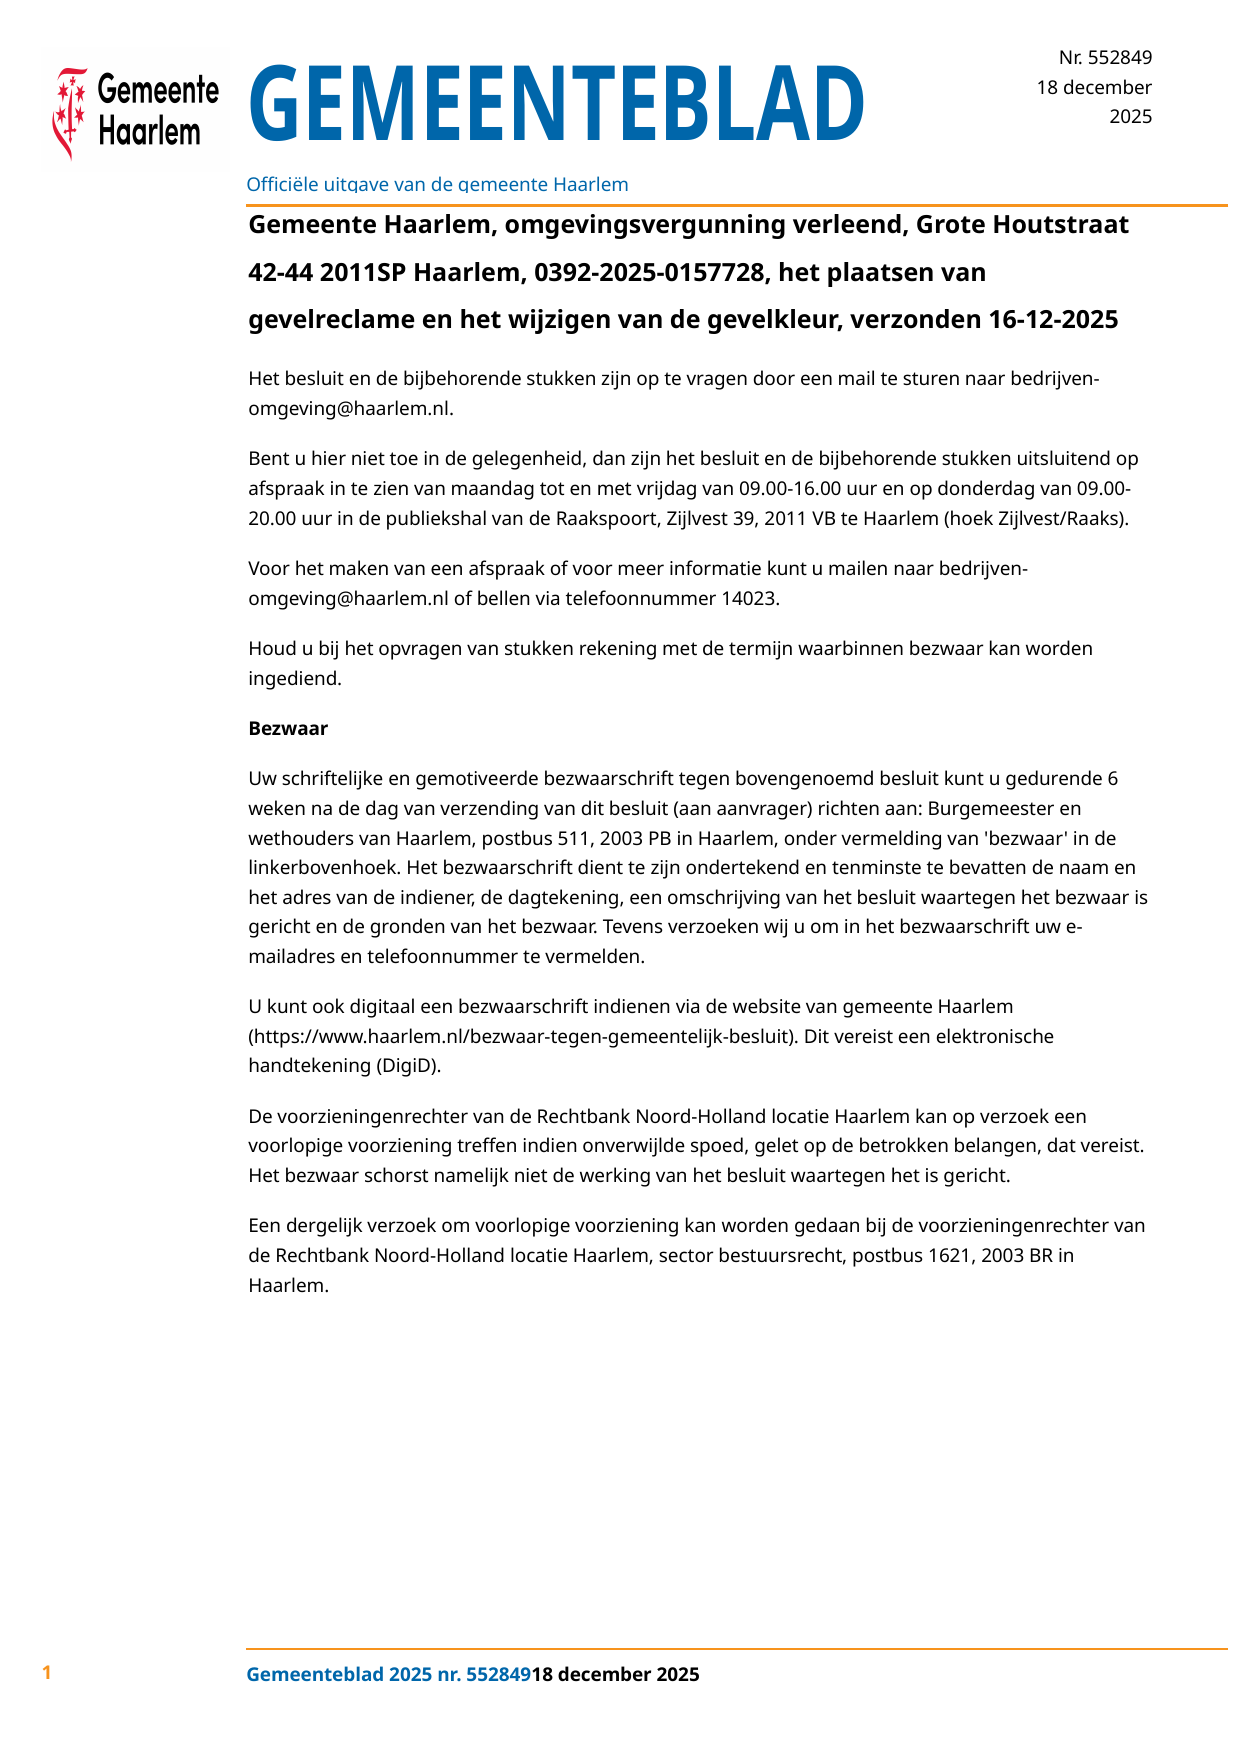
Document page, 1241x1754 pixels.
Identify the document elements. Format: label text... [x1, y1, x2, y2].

picture [41, 47, 231, 172]
text Een dergelijk verzoek om voorlopige voorziening kan worden gedaan bij de voorzieningenrechter van de Rechtbank Noord-Holland locatie Haarlem, sector bestuursrecht, postbus 1621, 2003 BR in Haarlem. [248, 1213, 1152, 1297]
text Bent u hier niet toe in de gelegenheid, dan zijn het besluit en de bijbehorende stukken uitsluitend op afspraak in te zien van maandag tot en met vrijdag van 09.00-16.00 uur en op donderdag van 09.00-20.00 uur in de publiekshal van de Raakspoort, Zijlvest 39, 2011 VB te Haarlem (hoek Zijlvest/Raaks). [248, 446, 1152, 530]
text Uw schriftelijke en gemotiveerde bezwaarschrift tegen bovengenoemd besluit kunt u gedurende 6 weken na de dag van verzending van dit besluit (aan aanvrager) richten aan: Burgemeester en wethouders van Haarlem, postbus 511, 2003 PB in Haarlem, onder vermelding van 'bezwaar' in de linkerbovenhoek. Het bezwaarschrift dient te zijn ondertekend en tenminste te bevatten de naam en het adres van de indiener, de dagtekening, een omschrijving van het besluit waartegen het bezwaar is gericht en de gronden van het bezwaar. Tevens verzoeken wij u om in het bezwaarschrift uw e-mailadres en telefoonnummer te vermelden. [248, 766, 1152, 969]
text Het besluit en de bijbehorende stukken zijn op te vragen door een mail te sturen naar bedrijven-omgeving@haarlem.nl. [248, 366, 1152, 421]
text Houd u bij het opvragen van stukken rekening met de termijn waarbinnen bezwaar kan worden ingediend. [248, 635, 1152, 690]
text Voor het maken van een afspraak of voor meer informatie kunt u mailen naar bedrijven-omgeving@haarlem.nl of bellen via telefoonnummer 14023. [248, 555, 1152, 610]
text Bezwaar [248, 715, 1152, 741]
text De voorzieningenrechter van de Rechtbank Noord-Holland locatie Haarlem kan op verzoek een voorlopige voorziening treffen indien onverwijlde spoed, gelet op de betrokken belangen, dat vereist. Het bezwaar schorst namelijk niet de werking van het besluit waartegen het is gericht. [248, 1103, 1152, 1188]
text Gemeente Haarlem, omgevingsvergunning verleend, Grote Houtstraat 42-44 2011SP Haarlem, 0392-2025-0157728, het plaatsen van gevelreclame en het wijzigen van de gevelkleur, verzonden 16-12-2025 [248, 207, 1152, 336]
text U kunt ook digitaal een bezwaarschrift indienen via de website van gemeente Haarlem (https://www.haarlem.nl/bezwaar-tegen-gemeentelijk-besluit). Dit vereist een elektronische handtekening (DigiD). [248, 993, 1152, 1078]
